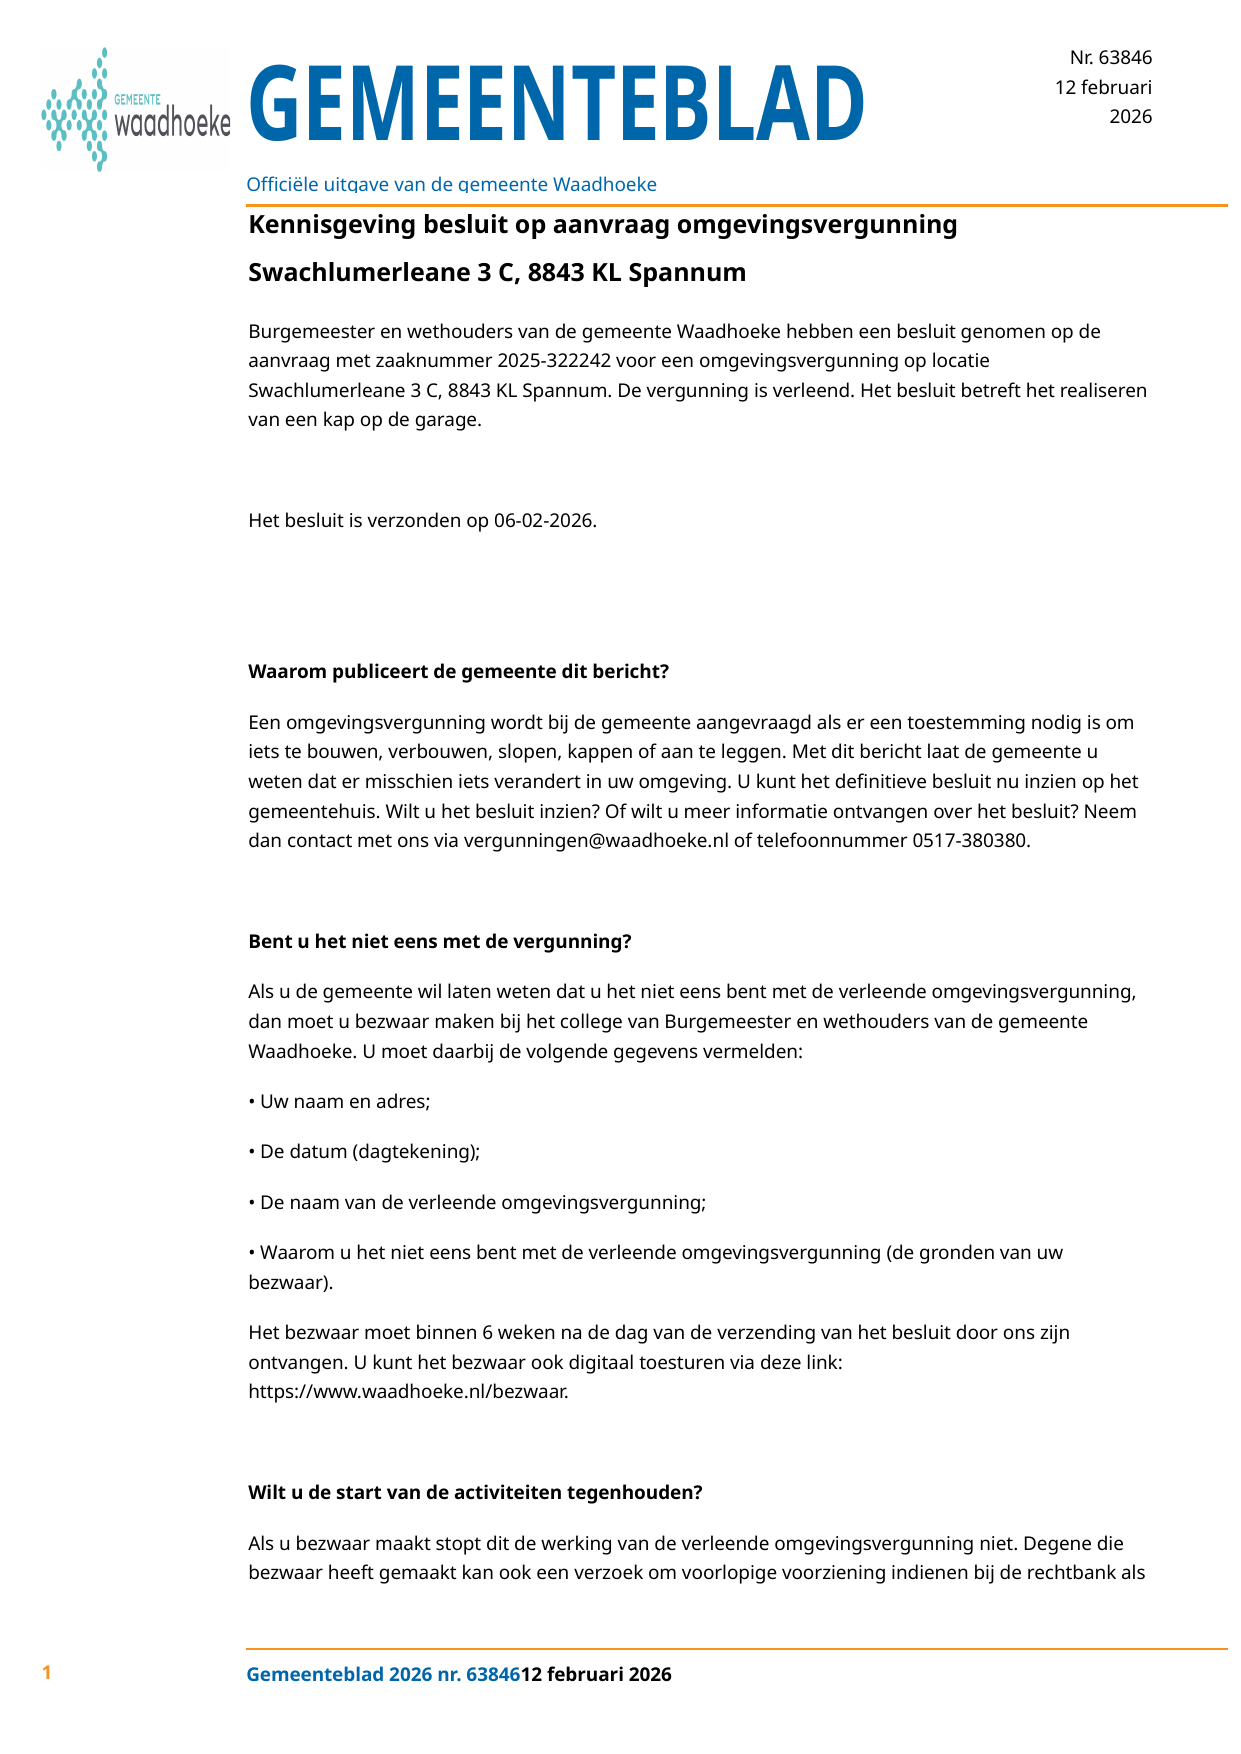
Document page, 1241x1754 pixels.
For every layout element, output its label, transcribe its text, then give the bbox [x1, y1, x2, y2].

text Waarom publiceert de gemeente dit bericht? [248, 659, 1152, 684]
text Als u bezwaar maakt stopt dit de werking van de verleende omgevingsvergunning niet. Degene die bezwaar heeft gemaakt kan ook een verzoek om voorlopige voorziening indienen bij de rechtbank als [248, 1530, 1152, 1585]
text • De datum (dagtekening); [248, 1139, 1152, 1164]
text Een omgevingsvergunning wordt bij de gemeente aangevraagd als er een toestemming nodig is om iets te bouwen, verbouwen, slopen, kappen of aan te leggen. Met dit bericht laat de gemeente u weten dat er misschien iets verandert in uw omgeving. U kunt het definitieve besluit nu inzien op het gemeentehuis. Wilt u het besluit inzien? Of wilt u meer informatie ontvangen over het besluit? Neem dan contact met ons via vergunningen@waadhoeke.nl of telefoonnummer 0517-380380. [248, 709, 1152, 853]
text Kennisgeving besluit op aanvraag omgevingsvergunning Swachlumerleane 3 C, 8843 KL Spannum [248, 207, 1152, 288]
picture [41, 47, 231, 172]
text Wilt u de start van de activiteiten tegenhouden? [248, 1479, 1152, 1505]
text • Uw naam en adres; [248, 1088, 1152, 1114]
text Bent u het niet eens met de vergunning? [248, 928, 1152, 954]
text Het bezwaar moet binnen 6 weken na de dag van de verzending van het besluit door ons zijn ontvangen. U kunt het bezwaar ook digitaal toesturen via deze link: https://www.waadhoeke.nl/bezwaar. [248, 1319, 1152, 1404]
text • Waarom u het niet eens bent met de verleende omgevingsvergunning (de gronden van uw bezwaar). [248, 1239, 1152, 1295]
text Als u de gemeente wil laten weten dat u het niet eens bent met de verleende omgevingsvergunning, dan moet u bezwaar maken bij het college van Burgemeester en wethouders van de gemeente Waadhoeke. U moet daarbij de volgende gegevens vermelden: [248, 979, 1152, 1064]
text Burgemeester en wethouders van de gemeente Waadhoeke hebben een besluit genomen op de aanvraag met zaaknummer 2025-322242 voor een omgevingsvergunning op locatie Swachlumerleane 3 C, 8843 KL Spannum. De vergunning is verleend. Het besluit betreft het realiseren van een kap op de garage. [248, 318, 1152, 432]
text Het besluit is verzonden op 06-02-2026. [248, 507, 1152, 533]
text • De naam van de verleende omgevingsvergunning; [248, 1189, 1152, 1215]
